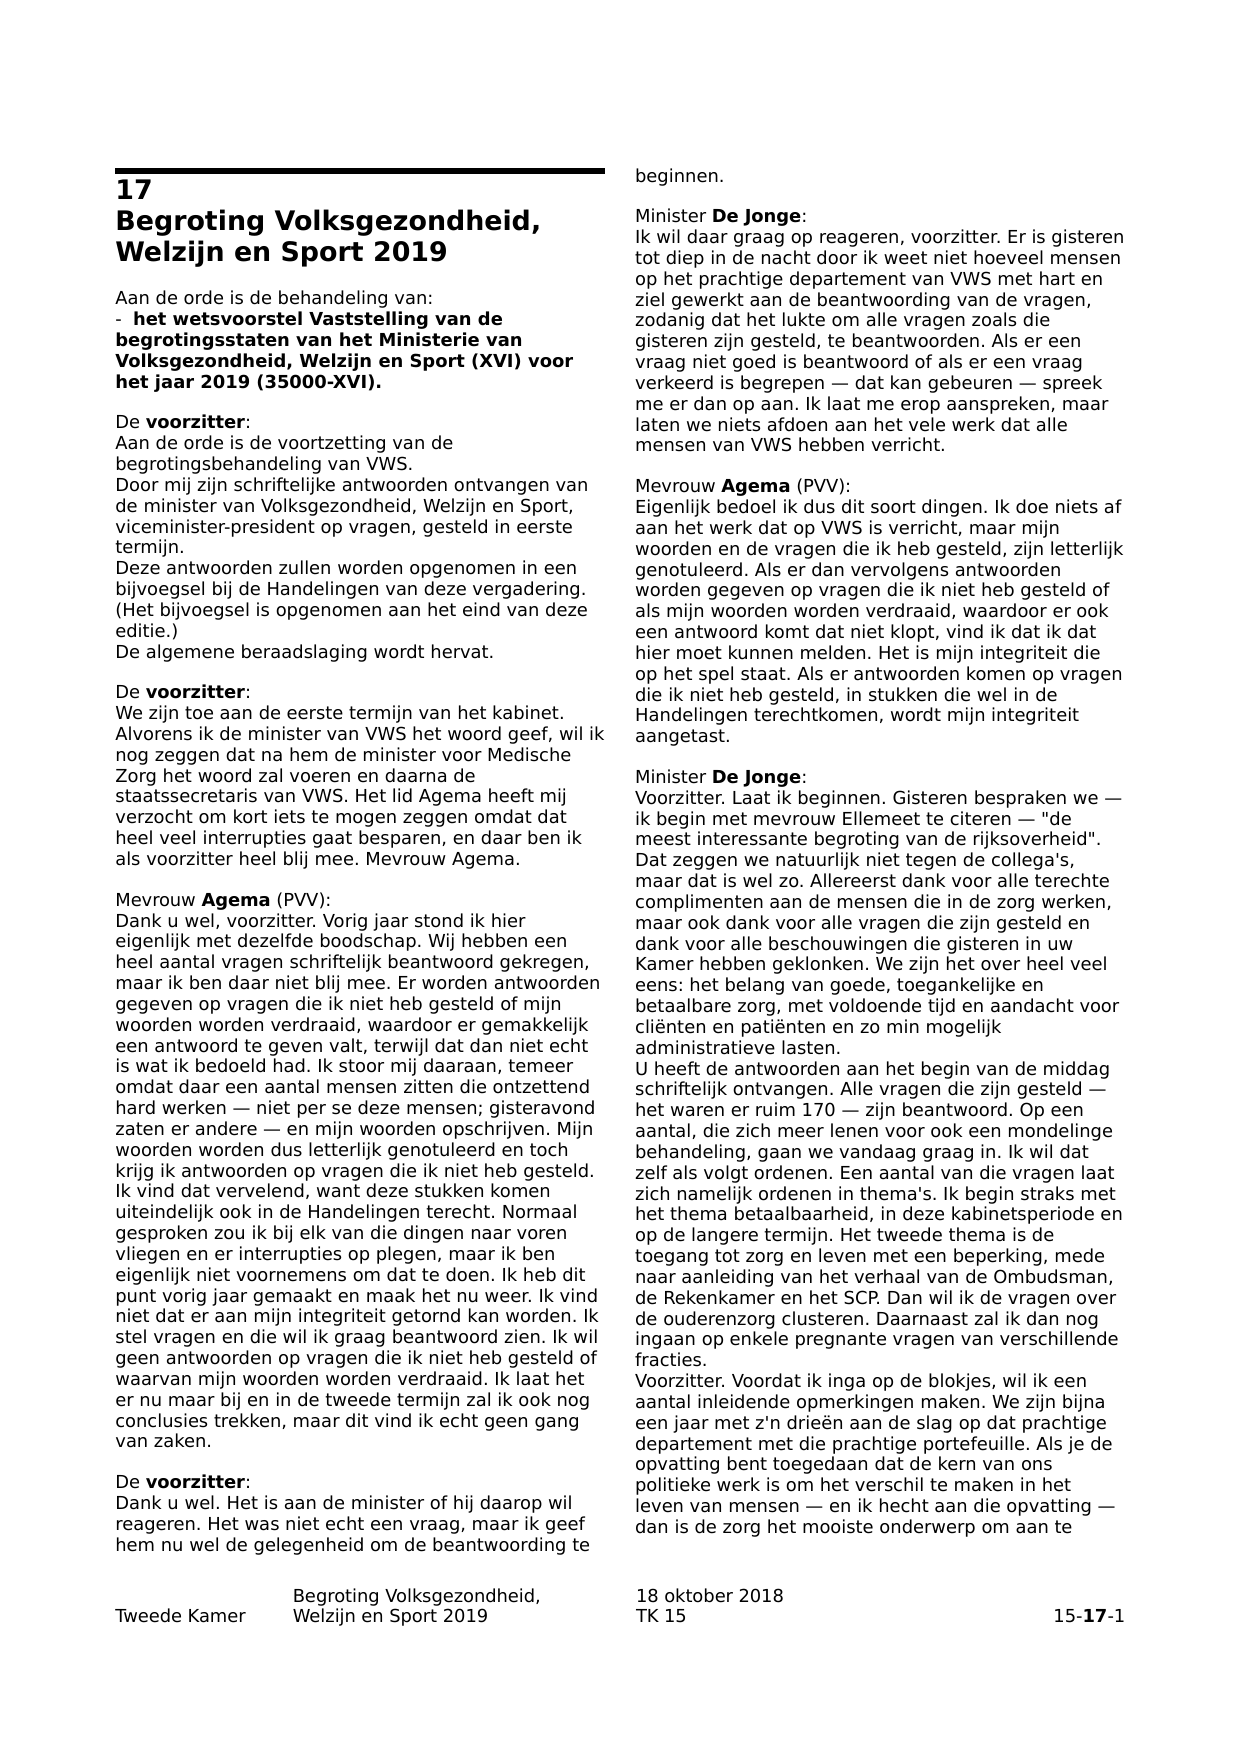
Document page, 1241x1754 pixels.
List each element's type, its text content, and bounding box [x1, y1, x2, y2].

text Dank u wel. Het is aan de minister of hij daarop wil reageren. Het was niet echt een vraag, maar ik geef hem nu wel de gelegenheid om de beantwoording te [115, 1493, 605, 1555]
text Voorzitter. Voordat ik inga op de blokjes, wil ik een aantal inleidende opmerkingen maken. We zijn bijna een jaar met z'n drieën aan de slag op dat prachtige departement met die prachtige portefeuille. Als je de opvatting bent toegedaan dat de kern van ons politieke werk is om het verschil te maken in het leven van mensen — en ik hecht aan die opvatting — dan is de zorg het mooiste onderwerp om aan te [635, 1371, 1125, 1537]
text Mevrouw Agema (PVV): [635, 476, 1125, 497]
text (Het bijvoegsel is opgenomen aan het eind van deze editie.) [115, 600, 605, 641]
text Aan de orde is de voortzetting van de begrotingsbehandeling van VWS. [115, 433, 605, 475]
text De voorzitter: [115, 412, 605, 433]
text Aan de orde is de behandeling van: [115, 288, 605, 309]
text Door mij zijn schriftelijke antwoorden ontvangen van de minister van Volksgezondheid, Welzijn en Sport, viceminister-president op vragen, gesteld in eerste termijn. [115, 475, 605, 558]
text Minister De Jonge: [635, 767, 1125, 787]
text De voorzitter: [115, 682, 605, 703]
list het wetsvoorstel Vaststelling van de begrotingsstaten van het Ministerie van Volksgezondheid, Welzijn en Sport (XVI) voor het jaar 2019 (35000-XVI). [115, 309, 605, 392]
text U heeft de antwoorden aan het begin van de middag schriftelijk ontvangen. Alle vragen die zijn gesteld — het waren er ruim 170 — zijn beantwoord. Op een aantal, die zich meer lenen voor ook een mondelinge behandeling, gaan we vandaag graag in. Ik wil dat zelf als volgt ordenen. Een aantal van die vragen laat zich namelijk ordenen in thema's. Ik begin straks met het thema betaalbaarheid, in deze kabinetsperiode en op de langere termijn. Het tweede thema is de toegang tot zorg en leven met een beperking, mede naar aanleiding van het verhaal van de Ombudsman, de Rekenkamer en het SCP. Dan wil ik de vragen over de ouderenzorg clusteren. Daarnaast zal ik dan nog ingaan op enkele pregnante vragen van verschillende fracties. [635, 1058, 1125, 1371]
text Minister De Jonge: [635, 206, 1125, 227]
title 17 Begroting Volksgezondheid, Welzijn en Sport 2019 [115, 174, 605, 268]
text Dank u wel, voorzitter. Vorig jaar stond ik hier eigenlijk met dezelfde boodschap. Wij hebben een heel aantal vragen schriftelijk beantwoord gekregen, maar ik ben daar niet blij mee. Er worden antwoorden gegeven op vragen die ik niet heb gesteld of mijn woorden worden verdraaid, waardoor er gemakkelijk een antwoord te geven valt, terwijl dat dan niet echt is wat ik bedoeld had. Ik stoor mij daaraan, temeer omdat daar een aantal mensen zitten die ontzettend hard werken — niet per se deze mensen; gisteravond zaten er andere — en mijn woorden opschrijven. Mijn woorden worden dus letterlijk genotuleerd en toch krijg ik antwoorden op vragen die ik niet heb gesteld. Ik vind dat vervelend, want deze stukken komen uiteindelijk ook in de Handelingen terecht. Normaal gesproken zou ik bij elk van die dingen naar voren vliegen en er interrupties op plegen, maar ik ben eigenlijk niet voornemens om dat te doen. Ik heb dit punt vorig jaar gemaakt en maak het nu weer. Ik vind niet dat er aan mijn integriteit getornd kan worden. Ik stel vragen en die wil ik graag beantwoord zien. Ik wil geen antwoorden op vragen die ik niet heb gesteld of waarvan mijn woorden worden verdraaid. Ik laat het er nu maar bij en in de tweede termijn zal ik ook nog conclusies trekken, maar dit vind ik echt geen gang van zaken. [115, 910, 605, 1452]
text Mevrouw Agema (PVV): [115, 889, 605, 910]
text Ik wil daar graag op reageren, voorzitter. Er is gisteren tot diep in de nacht door ik weet niet hoeveel mensen op het prachtige departement van VWS met hart en ziel gewerkt aan de beantwoording van de vragen, zodanig dat het lukte om alle vragen zoals die gisteren zijn gesteld, te beantwoorden. Als er een vraag niet goed is beantwoord of als er een vraag verkeerd is begrepen — dat kan gebeuren — spreek me er dan op aan. Ik laat me erop aanspreken, maar laten we niets afdoen aan het vele werk dat alle mensen van VWS hebben verricht. [635, 227, 1125, 456]
text We zijn toe aan de eerste termijn van het kabinet. Alvorens ik de minister van VWS het woord geef, wil ik nog zeggen dat na hem de minister voor Medische Zorg het woord zal voeren en daarna de staatssecretaris van VWS. Het lid Agema heeft mij verzocht om kort iets te mogen zeggen omdat dat heel veel interrupties gaat besparen, en daar ben ik als voorzitter heel blij mee. Mevrouw Agema. [115, 703, 605, 869]
text Voorzitter. Laat ik beginnen. Gisteren bespraken we — ik begin met mevrouw Ellemeet te citeren — "de meest interessante begroting van de rijksoverheid". Dat zeggen we natuurlijk niet tegen de collega's, maar dat is wel zo. Allereerst dank voor alle terechte complimenten aan de mensen die in de zorg werken, maar ook dank voor alle vragen die zijn gesteld en dank voor alle beschouwingen die gisteren in uw Kamer hebben geklonken. We zijn het over heel veel eens: het belang van goede, toegankelijke en betaalbare zorg, met voldoende tijd en aandacht voor cliënten en patiënten en zo min mogelijk administratieve lasten. [635, 787, 1125, 1058]
text Deze antwoorden zullen worden opgenomen in een bijvoegsel bij de Handelingen van deze vergadering. [115, 558, 605, 600]
text Eigenlijk bedoel ik dus dit soort dingen. Ik doe niets af aan het werk dat op VWS is verricht, maar mijn woorden en de vragen die ik heb gesteld, zijn letterlijk genotuleerd. Als er dan vervolgens antwoorden worden gegeven op vragen die ik niet heb gesteld of als mijn woorden worden verdraaid, waardoor er ook een antwoord komt dat niet klopt, vind ik dat ik dat hier moet kunnen melden. Het is mijn integriteit die op het spel staat. Als er antwoorden komen op vragen die ik niet heb gesteld, in stukken die wel in de Handelingen terechtkomen, wordt mijn integriteit aangetast. [635, 497, 1125, 747]
text De voorzitter: [115, 1472, 605, 1493]
text De algemene beraadslaging wordt hervat. [115, 641, 605, 662]
text beginnen. [635, 165, 1125, 186]
